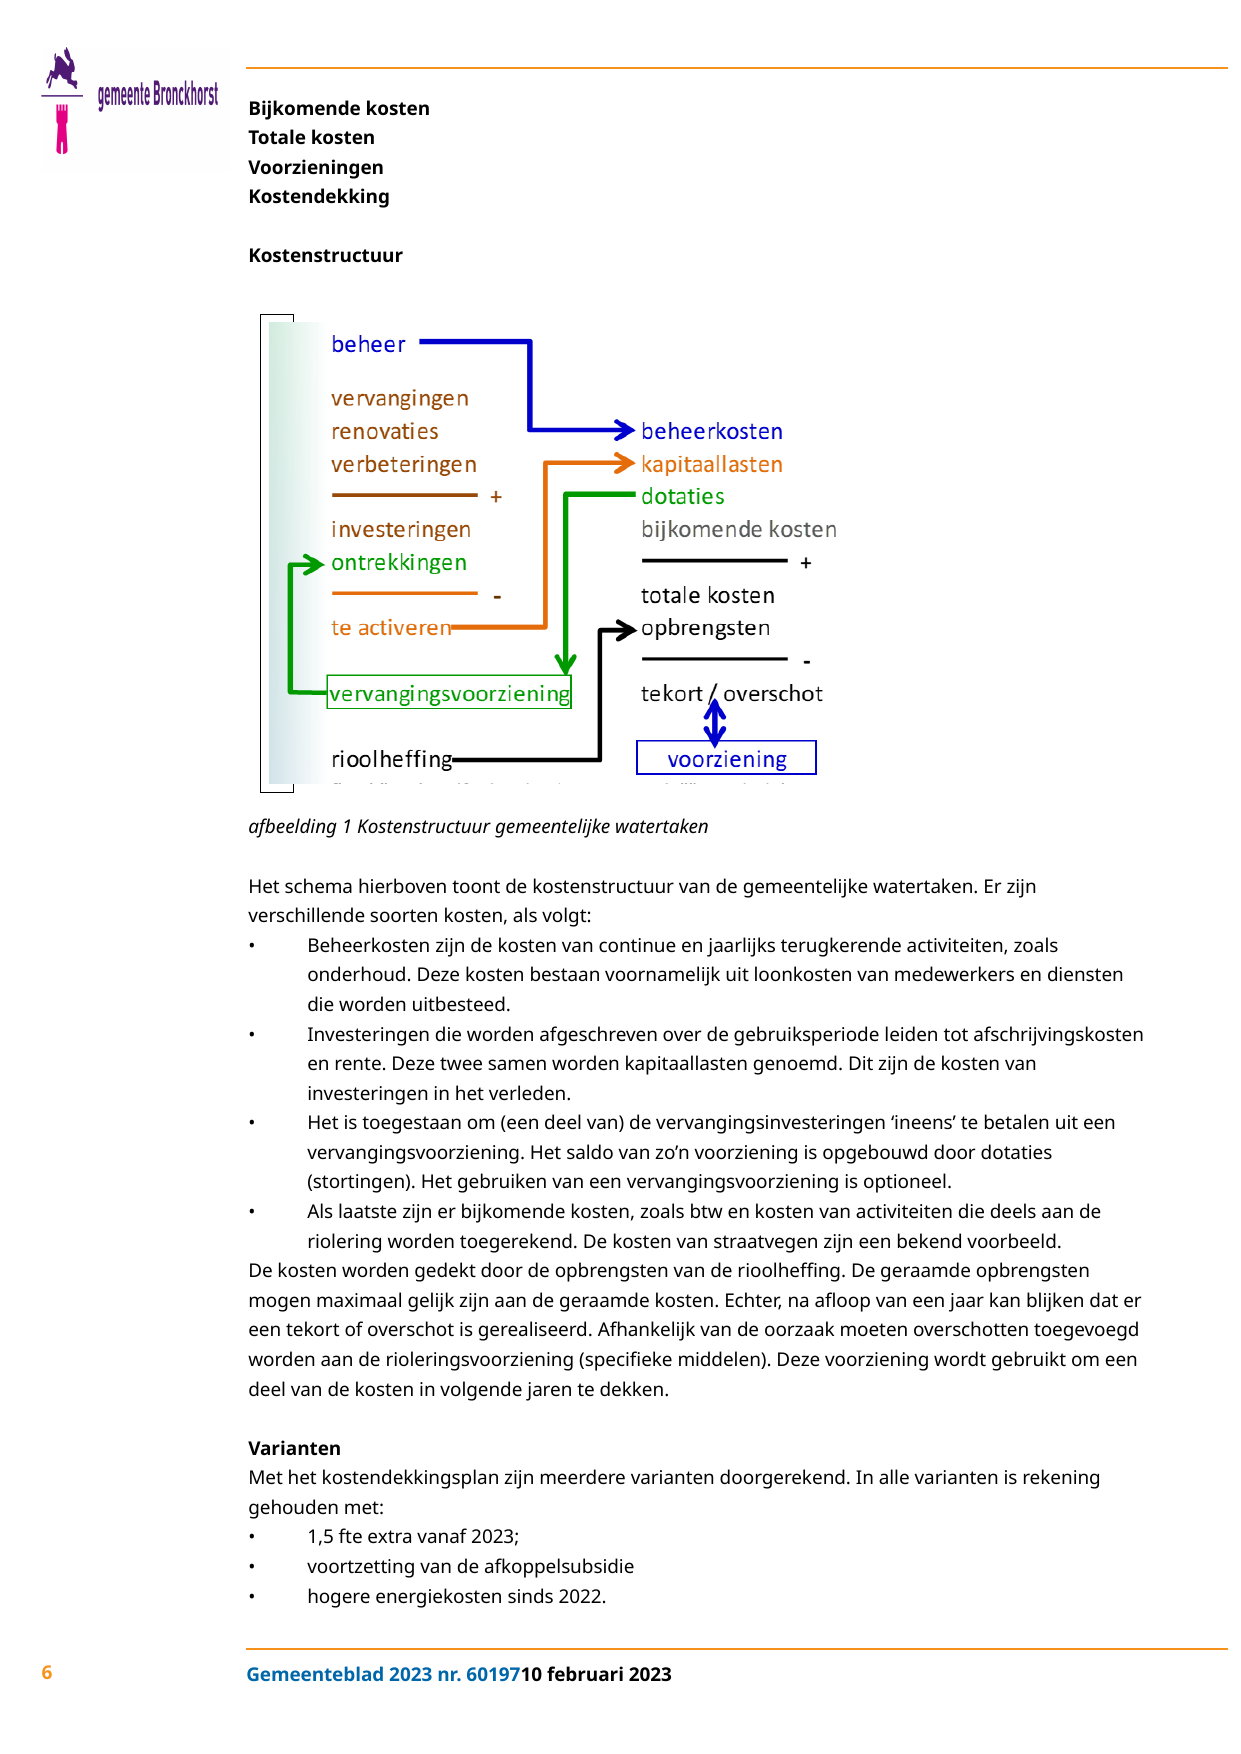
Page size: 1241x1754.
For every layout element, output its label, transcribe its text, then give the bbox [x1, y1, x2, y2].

text Kostenstructuur [248, 243, 1152, 268]
text De kosten worden gedekt door de opbrengsten van de rioolheffing. De geraamde opbrengsten mogen maximaal gelijk zijn aan de geraamde kosten. Echter, na afloop van een jaar kan blijken dat er een tekort of overschot is gerealiseerd. Afhankelijk van de oorzaak moeten overschotten toegevoegd worden aan de rioleringsvoorziening (specifieke middelen). Deze voorziening wordt gebruikt om een deel van de kosten in volgende jaren te dekken. [248, 1257, 1152, 1401]
list Als laatste zijn er bijkomende kosten, zoals btw en kosten van activiteiten die deels aan de riolering worden toegerekend. De kosten van straatvegen zijn een bekend voorbeeld. [248, 1198, 1152, 1253]
text Voorzieningen [248, 154, 1152, 180]
text Het schema hierboven toont de kostenstructuur van de gemeentelijke watertaken. Er zijn verschillende soorten kosten, als volgt: [248, 873, 1152, 928]
text Varianten [248, 1435, 1152, 1461]
picture [268, 322, 860, 784]
text Totale kosten [248, 124, 1152, 150]
list hogere energiekosten sinds 2022. [248, 1583, 1152, 1608]
list Investeringen die worden afgeschreven over de gebruiksperiode leiden tot afschrijvingskosten en rente. Deze twee samen worden kapitaallasten genoemd. Dit zijn de kosten van investeringen in het verleden. [248, 1021, 1152, 1106]
text afbeelding 1 Kostenstructuur gemeentelijke watertaken [248, 814, 1152, 839]
text Kostendekking [248, 183, 1152, 209]
list Beheerkosten zijn de kosten van continue en jaarlijks terugkerende activiteiten, zoals onderhoud. Deze kosten bestaan voornamelijk uit loonkosten van medewerkers en diensten die worden uitbesteed. [248, 932, 1152, 1017]
list Het is toegestaan om (een deel van) de vervangingsinvesteringen ‘ineens’ te betalen uit een vervangingsvoorziening. Het saldo van zo’n voorziening is opgebouwd door dotaties (stortingen). Het gebruiken van een vervangingsvoorziening is optioneel. [248, 1109, 1152, 1194]
text Bijkomende kosten [248, 95, 1152, 121]
list voortzetting van de afkoppelsubsidie [248, 1553, 1152, 1579]
list 1,5 fte extra vanaf 2023; [248, 1524, 1152, 1549]
text Met het kostendekkingsplan zijn meerdere varianten doorgerekend. In alle varianten is rekening gehouden met: [248, 1464, 1152, 1520]
picture [41, 47, 231, 172]
